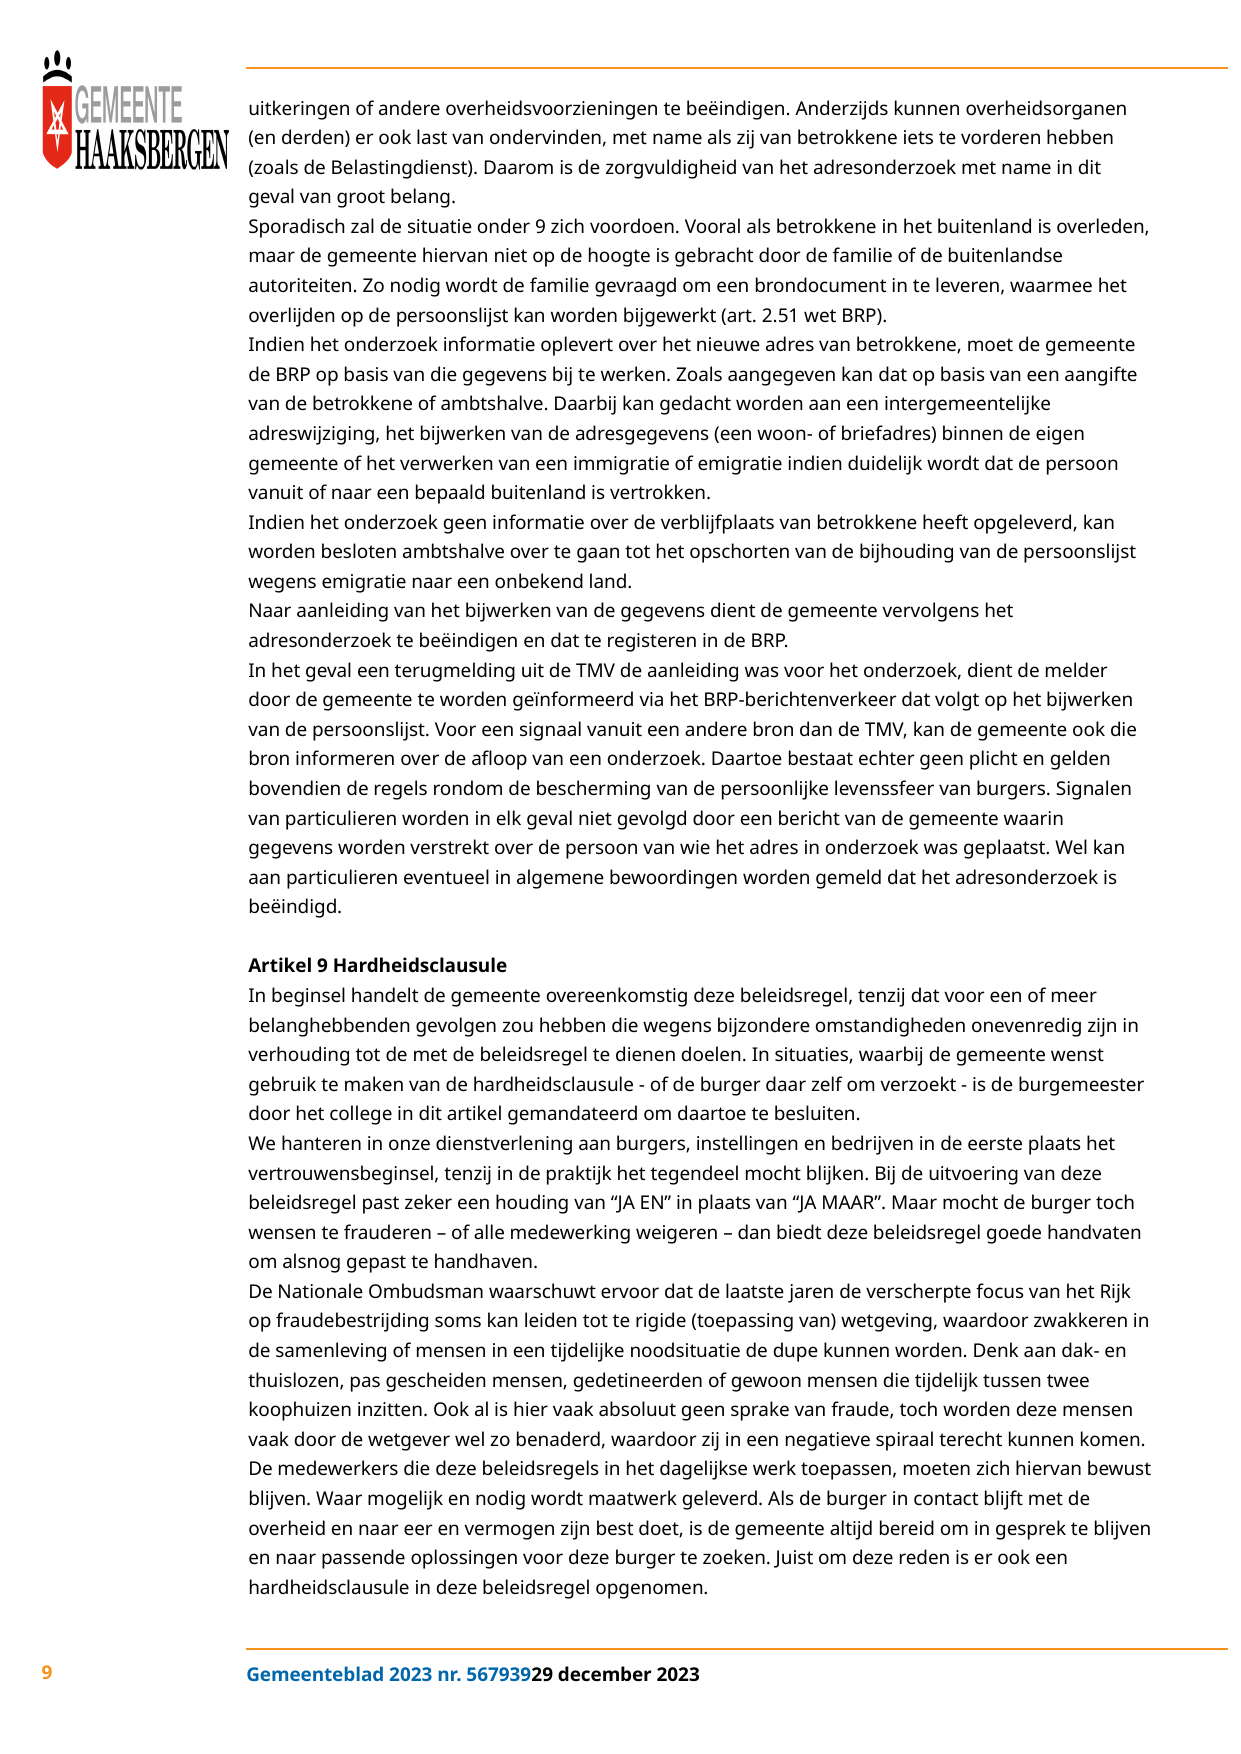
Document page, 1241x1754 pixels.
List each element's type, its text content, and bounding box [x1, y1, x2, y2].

text uitkeringen of andere overheidsvoorzieningen te beëindigen. Anderzijds kunnen overheidsorganen (en derden) er ook last van ondervinden, met name als zij van betrokkene iets te vorderen hebben (zoals de Belastingdienst). Daarom is de zorgvuldigheid van het adresonderzoek met name in dit geval van groot belang. [248, 95, 1152, 209]
text Indien het onderzoek geen informatie over de verblijfplaats van betrokkene heeft opgeleverd, kan worden besloten ambtshalve over te gaan tot het opschorten van de bijhouding van de persoonslijst wegens emigratie naar een onbekend land. [248, 509, 1152, 594]
text Indien het onderzoek informatie oplevert over het nieuwe adres van betrokkene, moet de gemeente de BRP op basis van die gegevens bij te werken. Zoals aangegeven kan dat op basis van een aangifte van de betrokkene of ambtshalve. Daarbij kan gedacht worden aan een intergemeentelijke adreswijziging, het bijwerken van de adresgegevens (een woon- of briefadres) binnen de eigen gemeente of het verwerken van een immigratie of emigratie indien duidelijk wordt dat de persoon vanuit of naar een bepaald buitenland is vertrokken. [248, 331, 1152, 505]
text Artikel 9 Hardheidsclausule [248, 953, 1152, 978]
picture [41, 47, 231, 172]
text Sporadisch zal de situatie onder 9 zich voordoen. Vooral als betrokkene in het buitenland is overleden, maar de gemeente hiervan niet op de hoogte is gebracht door de familie of de buitenlandse autoriteiten. Zo nodig wordt de familie gevraagd om een brondocument in te leveren, waarmee het overlijden op de persoonslijst kan worden bijgewerkt (art. 2.51 wet BRP). [248, 213, 1152, 328]
text Naar aanleiding van het bijwerken van de gegevens dient de gemeente vervolgens het adresonderzoek te beëindigen en dat te registeren in de BRP. [248, 598, 1152, 653]
text We hanteren in onze dienstverlening aan burgers, instellingen en bedrijven in de eerste plaats het vertrouwensbeginsel, tenzij in de praktijk het tegendeel mocht blijken. Bij de uitvoering van deze beleidsregel past zeker een houding van “JA EN” in plaats van “JA MAAR”. Maar mocht de burger toch wensen te frauderen – of alle medewerking weigeren – dan biedt deze beleidsregel goede handvaten om alsnog gepast te handhaven. [248, 1130, 1152, 1274]
text In het geval een terugmelding uit de TMV de aanleiding was voor het onderzoek, dient de melder door de gemeente te worden geïnformeerd via het BRP-berichtenverkeer dat volgt op het bijwerken van de persoonslijst. Voor een signaal vanuit een andere bron dan de TMV, kan de gemeente ook die bron informeren over de afloop van een onderzoek. Daartoe bestaat echter geen plicht en gelden bovendien de regels rondom de bescherming van de persoonlijke levenssfeer van burgers. Signalen van particulieren worden in elk geval niet gevolgd door een bericht van de gemeente waarin gegevens worden verstrekt over de persoon van wie het adres in onderzoek was geplaatst. Wel kan aan particulieren eventueel in algemene bewoordingen worden gemeld dat het adresonderzoek is beëindigd. [248, 657, 1152, 919]
text In beginsel handelt de gemeente overeenkomstig deze beleidsregel, tenzij dat voor een of meer belanghebbenden gevolgen zou hebben die wegens bijzondere omstandigheden onevenredig zijn in verhouding tot de met de beleidsregel te dienen doelen. In situaties, waarbij de gemeente wenst gebruik te maken van de hardheidsclausule - of de burger daar zelf om verzoekt - is de burgemeester door het college in dit artikel gemandateerd om daartoe te besluiten. [248, 982, 1152, 1126]
text De Nationale Ombudsman waarschuwt ervoor dat de laatste jaren de verscherpte focus van het Rijk op fraudebestrijding soms kan leiden tot te rigide (toepassing van) wetgeving, waardoor zwakkeren in de samenleving of mensen in een tijdelijke noodsituatie de dupe kunnen worden. Denk aan dak- en thuislozen, pas gescheiden mensen, gedetineerden of gewoon mensen die tijdelijk tussen twee koophuizen inzitten. Ook al is hier vaak absoluut geen sprake van fraude, toch worden deze mensen vaak door de wetgever wel zo benaderd, waardoor zij in een negatieve spiraal terecht kunnen komen. [248, 1278, 1152, 1452]
text De medewerkers die deze beleidsregels in het dagelijkse werk toepassen, moeten zich hiervan bewust blijven. Waar mogelijk en nodig wordt maatwerk geleverd. Als de burger in contact blijft met de overheid en naar eer en vermogen zijn best doet, is de gemeente altijd bereid om in gesprek te blijven en naar passende oplossingen voor deze burger te zoeken. Juist om deze reden is er ook een hardheidsclausule in deze beleidsregel opgenomen. [248, 1456, 1152, 1600]
